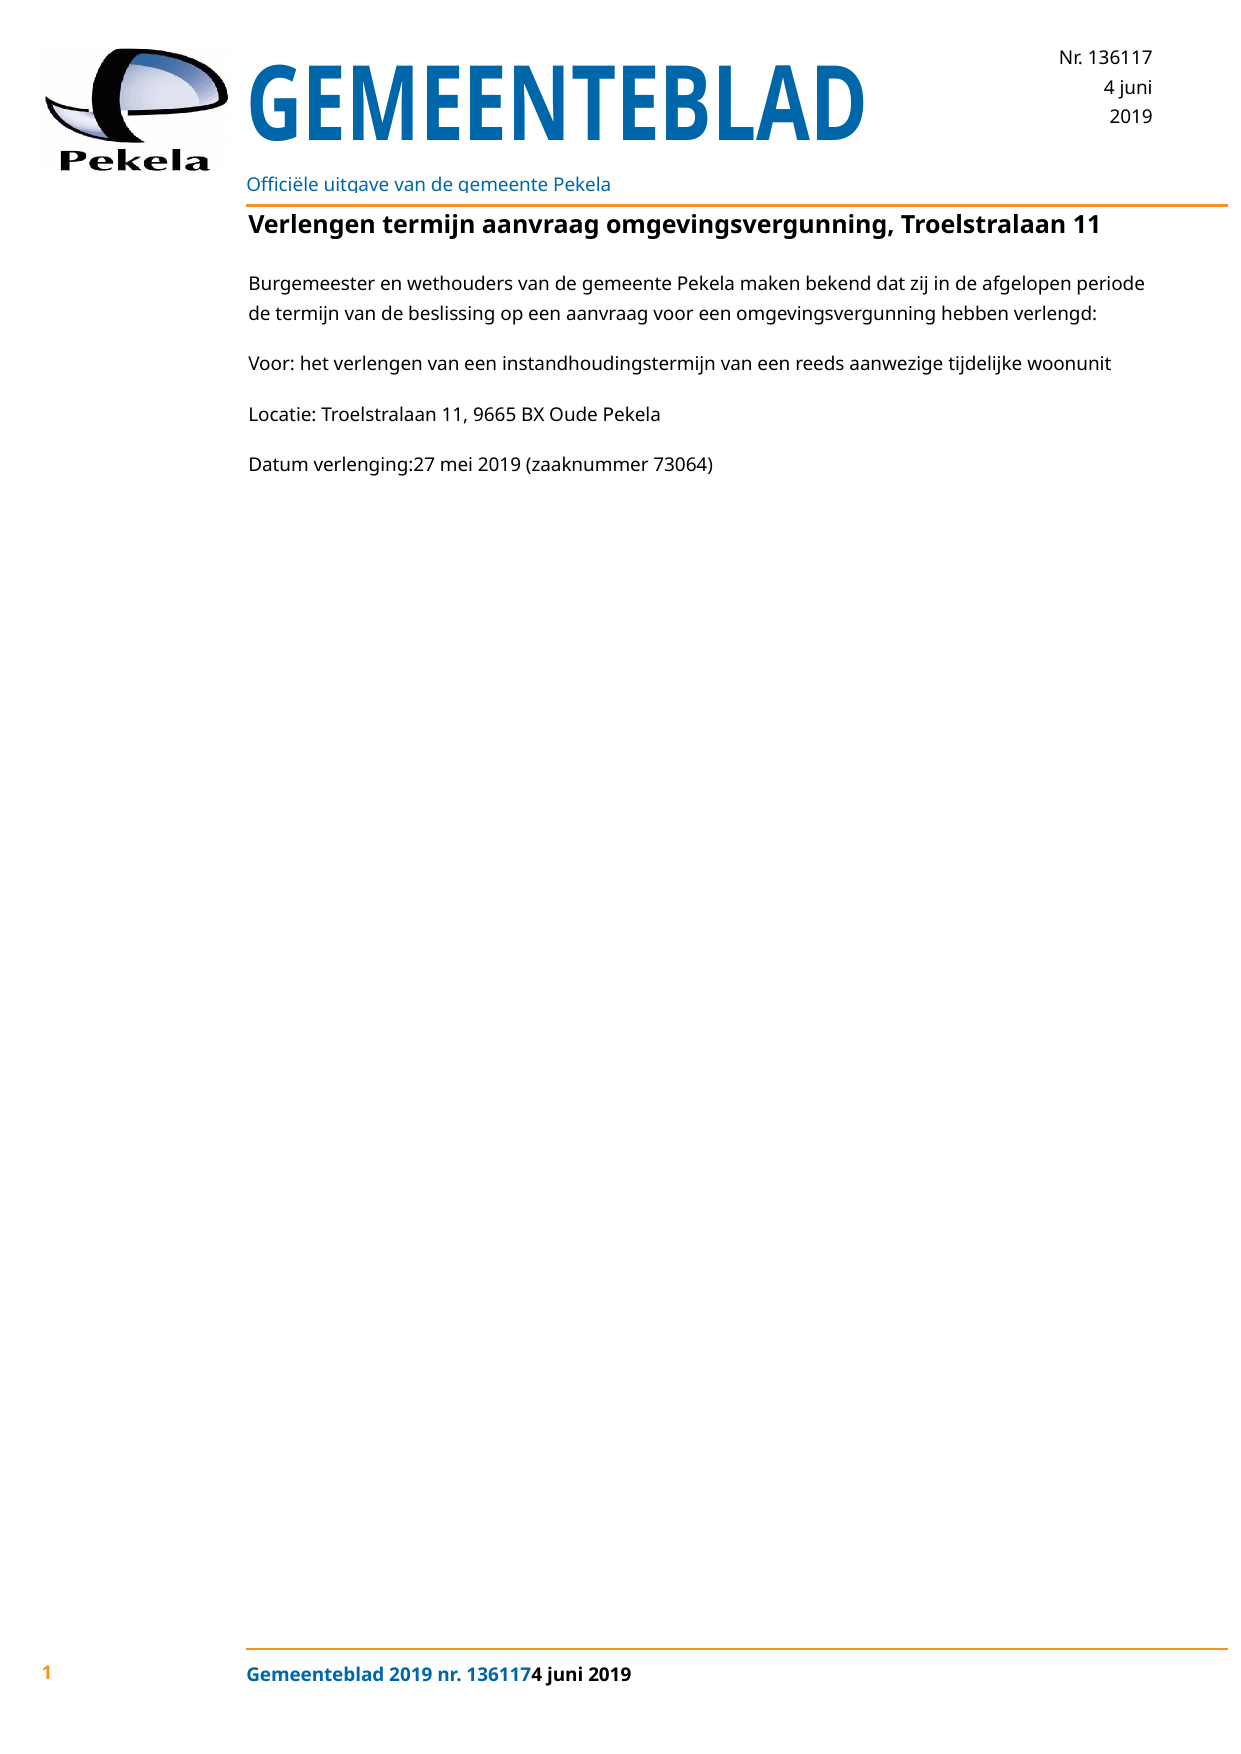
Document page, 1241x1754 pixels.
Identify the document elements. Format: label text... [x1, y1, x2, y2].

text Datum verlenging:27 mei 2019 (zaaknummer 73064) [248, 451, 1152, 477]
text Locatie: Troelstralaan 11, 9665 BX Oude Pekela [248, 401, 1152, 426]
text Voor: het verlengen van een instandhoudingstermijn van een reeds aanwezige tijdelijke woonunit [248, 350, 1152, 376]
text Verlengen termijn aanvraag omgevingsvergunning, Troelstralaan 11 [248, 207, 1152, 241]
text Burgemeester en wethouders van de gemeente Pekela maken bekend dat zij in de afgelopen periode de termijn van de beslissing op een aanvraag voor een omgevingsvergunning hebben verlengd: [248, 270, 1152, 326]
picture [41, 47, 231, 172]
